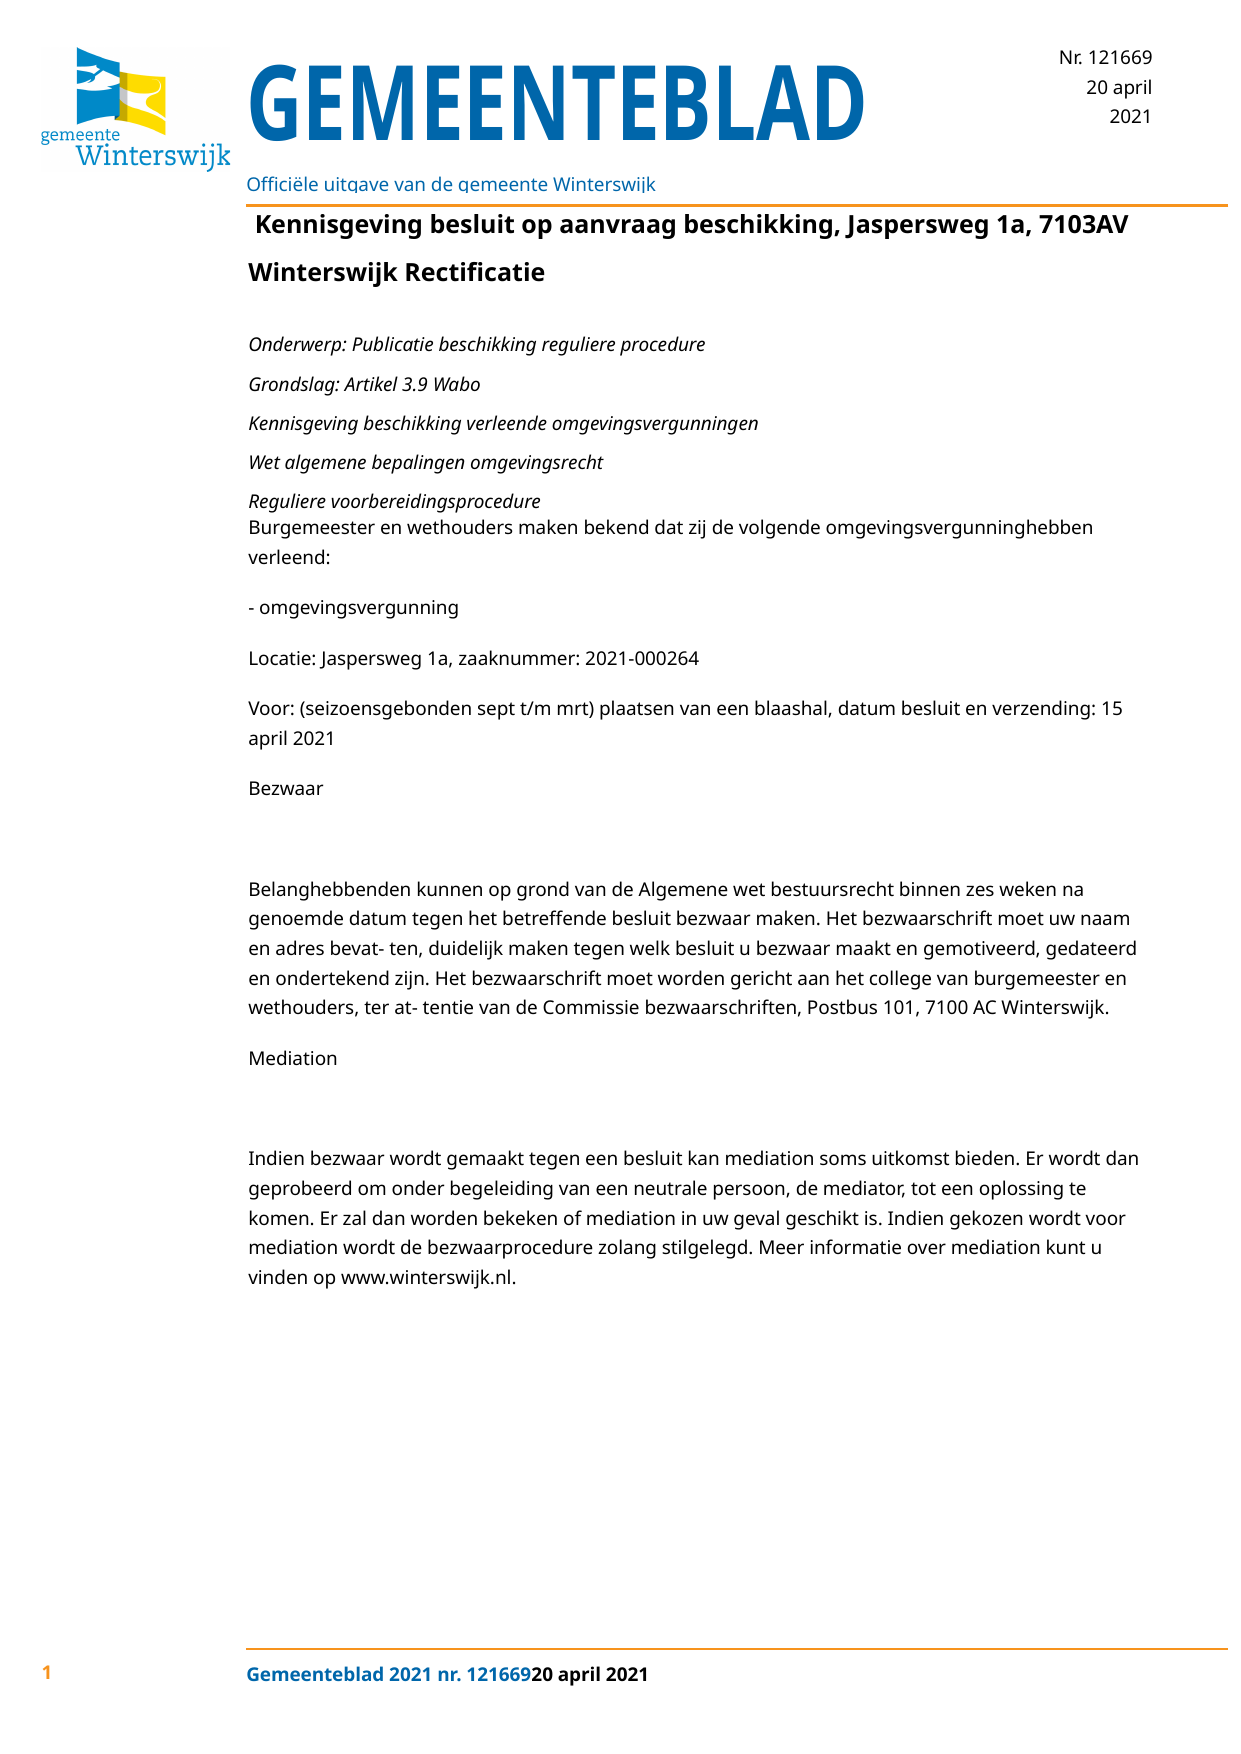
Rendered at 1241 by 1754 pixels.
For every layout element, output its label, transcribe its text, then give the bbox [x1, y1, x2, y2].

text Wet algemene bepalingen omgevingsrecht [248, 449, 1152, 475]
text Mediation [248, 1045, 1152, 1070]
text - omgevingsvergunning [248, 594, 1152, 620]
text Onderwerp: Publicatie beschikking reguliere procedure [248, 331, 1152, 357]
text Reguliere voorbereidingsprocedure [248, 488, 1152, 514]
text Locatie: Jaspersweg 1a, zaaknummer: 2021-000264 [248, 645, 1152, 670]
text Bezwaar [248, 775, 1152, 801]
text Indien bezwaar wordt gemaakt tegen een besluit kan mediation soms uitkomst bieden. Er wordt dan geprobeerd om onder begeleiding van een neutrale persoon, de mediator, tot een oplossing te komen. Er zal dan worden bekeken of mediation in uw geval geschikt is. Indien gekozen wordt voor mediation wordt de bezwaarprocedure zolang stilgelegd. Meer informatie over mediation kunt u vinden op www.winterswijk.nl. [248, 1146, 1152, 1289]
text Kennisgeving beschikking verleende omgevingsvergunningen [248, 410, 1152, 436]
text Burgemeester en wethouders maken bekend dat zij de volgende omgevingsvergunninghebben verleend: [248, 514, 1152, 569]
text Grondslag: Artikel 3.9 Wabo [248, 371, 1152, 396]
text Kennisgeving besluit op aanvraag beschikking, Jaspersweg 1a, 7103AV Winterswijk Rectificatie [248, 207, 1152, 288]
picture [41, 47, 231, 172]
text Belanghebbenden kunnen op grond van de Algemene wet bestuursrecht binnen zes weken na genoemde datum tegen het betreffende besluit bezwaar maken. Het bezwaarschrift moet uw naam en adres bevat- ten, duidelijk maken tegen welk besluit u bezwaar maakt en gemotiveerd, gedateerd en ondertekend zijn. Het bezwaarschrift moet worden gericht aan het college van burgemeester en wethouders, ter at- tentie van de Commissie bezwaarschriften, Postbus 101, 7100 AC Winterswijk. [248, 876, 1152, 1020]
text Voor: (seizoensgebonden sept t/m mrt) plaatsen van een blaashal, datum besluit en verzending: 15 april 2021 [248, 695, 1152, 750]
picture [225, 153, 231, 162]
